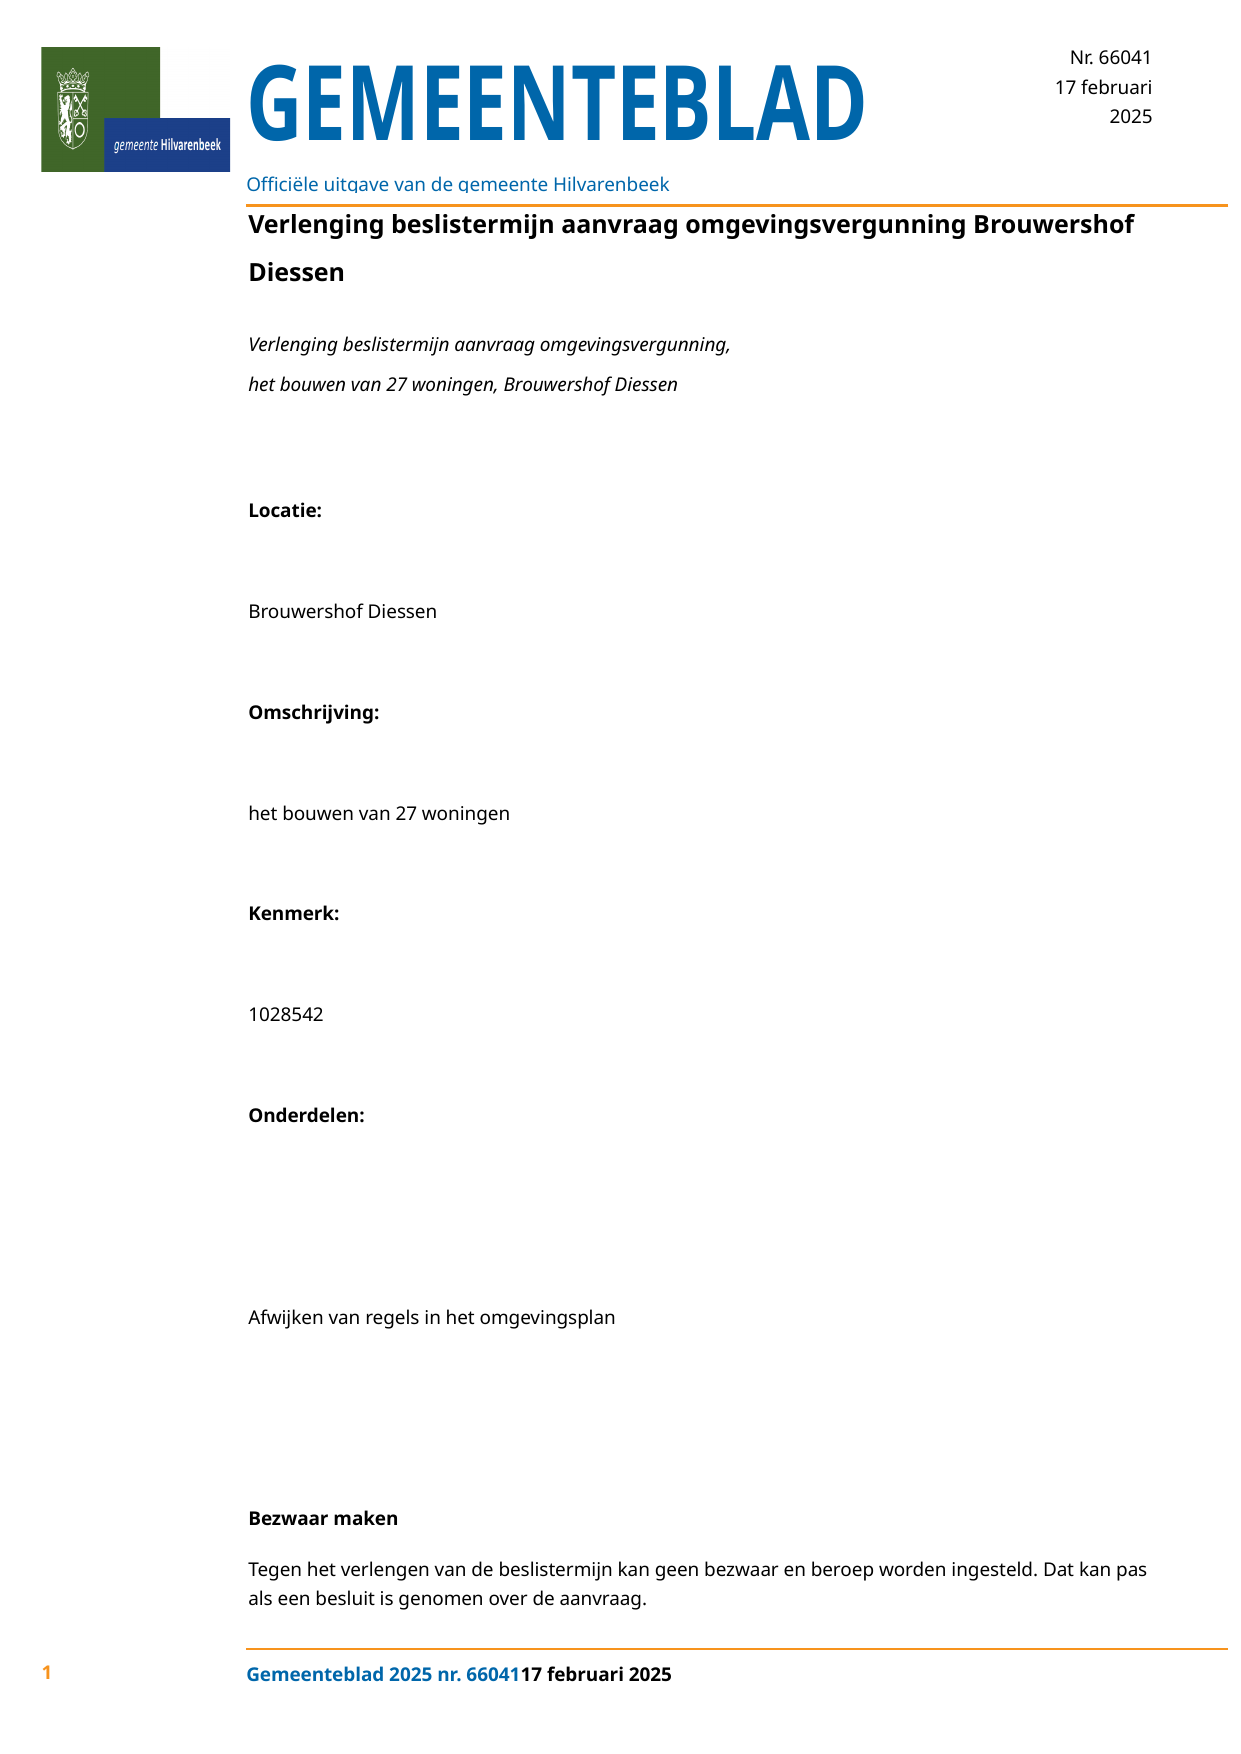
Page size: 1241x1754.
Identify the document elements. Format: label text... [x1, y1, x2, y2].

text Afwijken van regels in het omgevingsplan [248, 1304, 1152, 1330]
text het bouwen van 27 woningen [248, 800, 1152, 826]
text Verlenging beslistermijn aanvraag omgevingsvergunning, [248, 331, 1152, 357]
text Bezwaar maken [248, 1506, 1152, 1531]
text Omschrijving: [248, 699, 1152, 725]
text Brouwershof Diessen [248, 598, 1152, 624]
text Tegen het verlengen van de beslistermijn kan geen bezwaar en beroep worden ingesteld. Dat kan pas als een besluit is genomen over de aanvraag. [248, 1556, 1152, 1611]
text 1028542 [248, 1001, 1152, 1027]
text Verlenging beslistermijn aanvraag omgevingsvergunning Brouwershof Diessen [248, 207, 1152, 288]
text Kenmerk: [248, 901, 1152, 926]
text Onderdelen: [248, 1102, 1152, 1128]
text Locatie: [248, 497, 1152, 523]
text het bouwen van 27 woningen, Brouwershof Diessen [248, 371, 1152, 396]
picture [41, 47, 231, 172]
